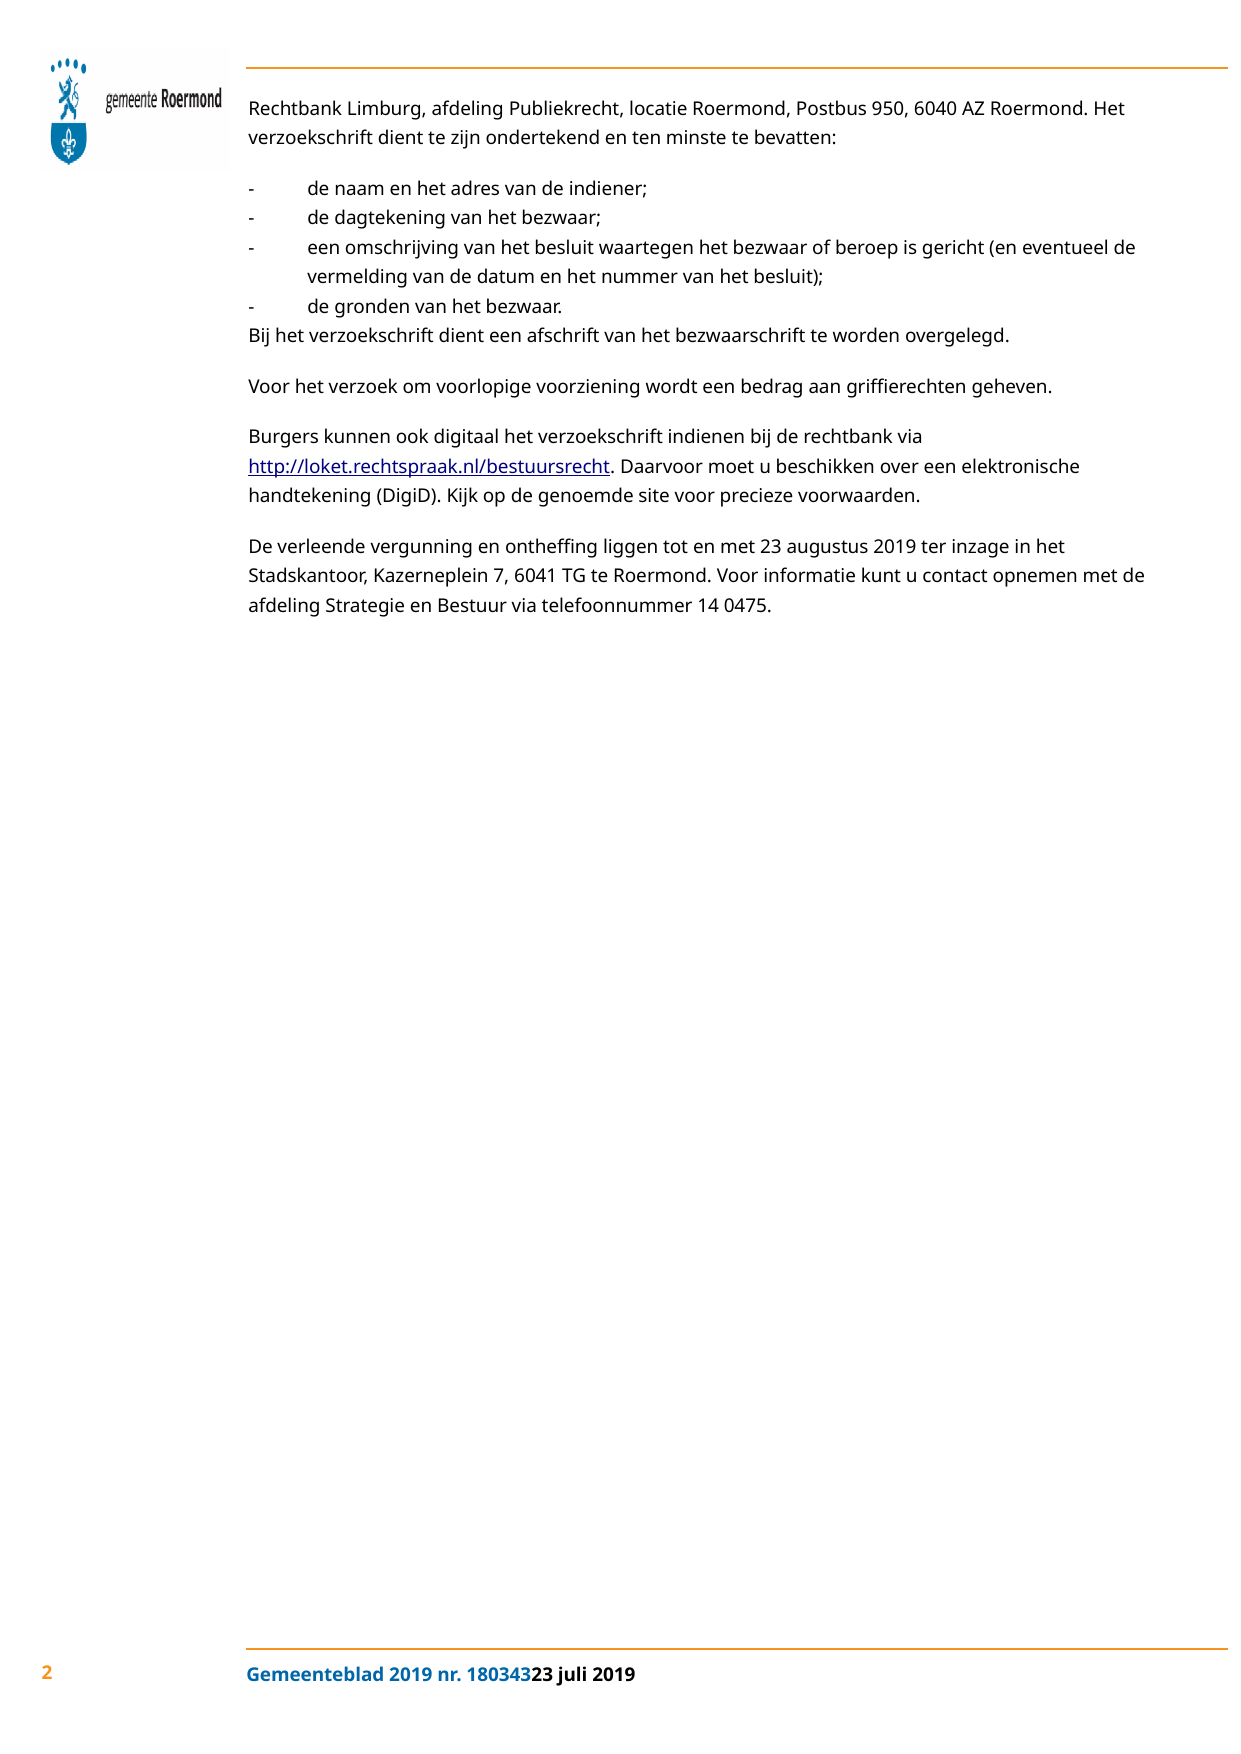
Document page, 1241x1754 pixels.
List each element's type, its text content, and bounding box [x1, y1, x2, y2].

text Rechtbank Limburg, afdeling Publiekrecht, locatie Roermond, Postbus 950, 6040 AZ Roermond. Het verzoekschrift dient te zijn ondertekend en ten minste te bevatten: [248, 95, 1152, 150]
text Bij het verzoekschrift dient een afschrift van het bezwaarschrift te worden overgelegd. [248, 323, 1152, 348]
text De verleende vergunning en ontheffing liggen tot en met 23 augustus 2019 ter inzage in het Stadskantoor, Kazerneplein 7, 6041 TG te Roermond. Voor informatie kunt u contact opnemen met de afdeling Strategie en Bestuur via telefoonnummer 14 0475. [248, 533, 1152, 618]
list de naam en het adres van de indiener; [248, 175, 1152, 201]
picture [41, 47, 231, 172]
list de gronden van het bezwaar. [248, 293, 1152, 319]
text Burgers kunnen ook digitaal het verzoekschrift indienen bij de rechtbank via http://loket.rechtspraak.nl/bestuursrecht. Daarvoor moet u beschikken over een elektronische handtekening (DigiD). Kijk op de genoemde site voor precieze voorwaarden. [248, 423, 1152, 508]
list de dagtekening van het bezwaar; [248, 204, 1152, 230]
list een omschrijving van het besluit waartegen het bezwaar of beroep is gericht (en eventueel de vermelding van de datum en het nummer van het besluit); [248, 234, 1152, 289]
text Voor het verzoek om voorlopige voorziening wordt een bedrag aan griffierechten geheven. [248, 373, 1152, 399]
